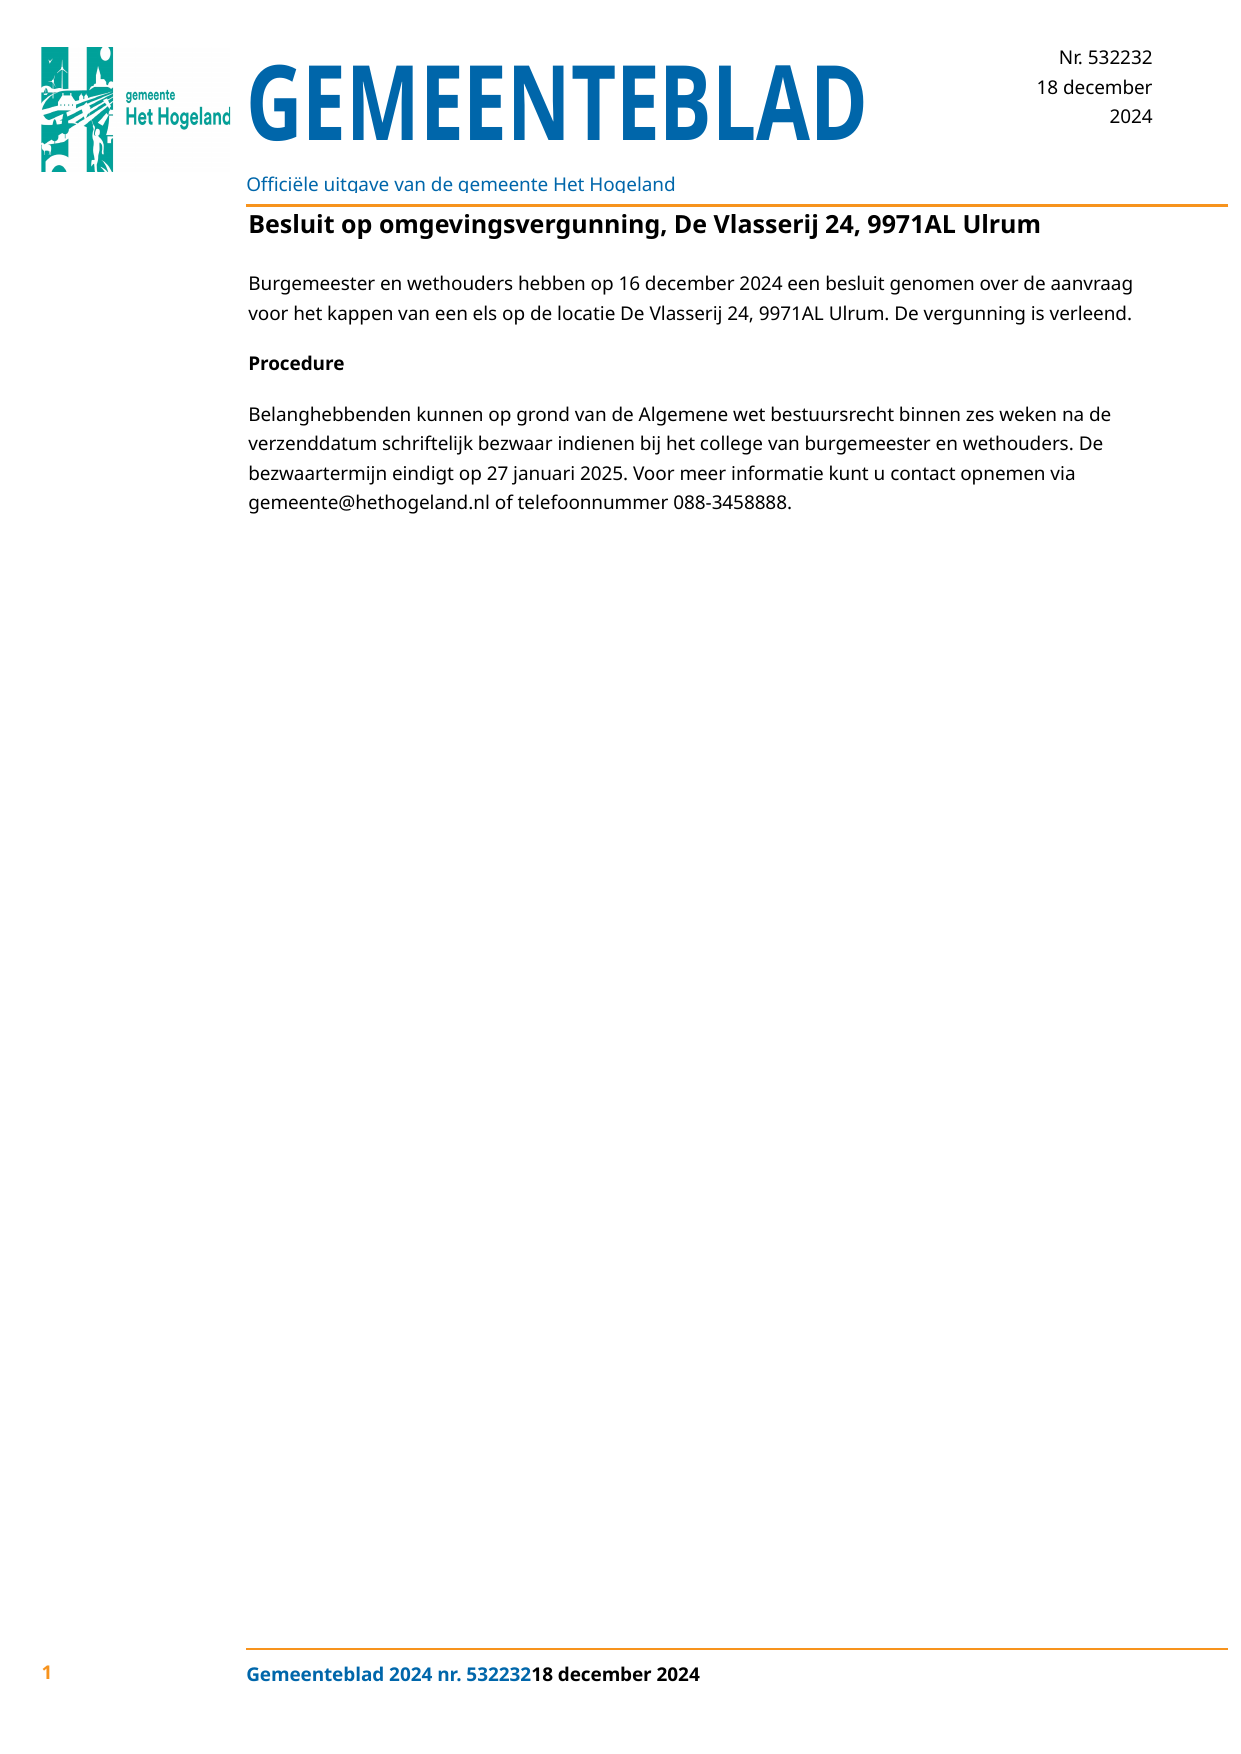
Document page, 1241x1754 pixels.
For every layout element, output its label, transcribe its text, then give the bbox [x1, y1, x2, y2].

text Burgemeester en wethouders hebben op 16 december 2024 een besluit genomen over de aanvraag voor het kappen van een els op de locatie De Vlasserij 24, 9971AL Ulrum. De vergunning is verleend. [248, 270, 1152, 326]
picture [41, 47, 231, 172]
text Procedure [248, 350, 1152, 376]
text Belanghebbenden kunnen op grond van de Algemene wet bestuursrecht binnen zes weken na de verzenddatum schriftelijk bezwaar indienen bij het college van burgemeester en wethouders. De bezwaartermijn eindigt op 27 januari 2025. Voor meer informatie kunt u contact opnemen via gemeente@hethogeland.nl of telefoonnummer 088-3458888. [248, 401, 1152, 515]
text Besluit op omgevingsvergunning, De Vlasserij 24, 9971AL Ulrum [248, 207, 1152, 241]
